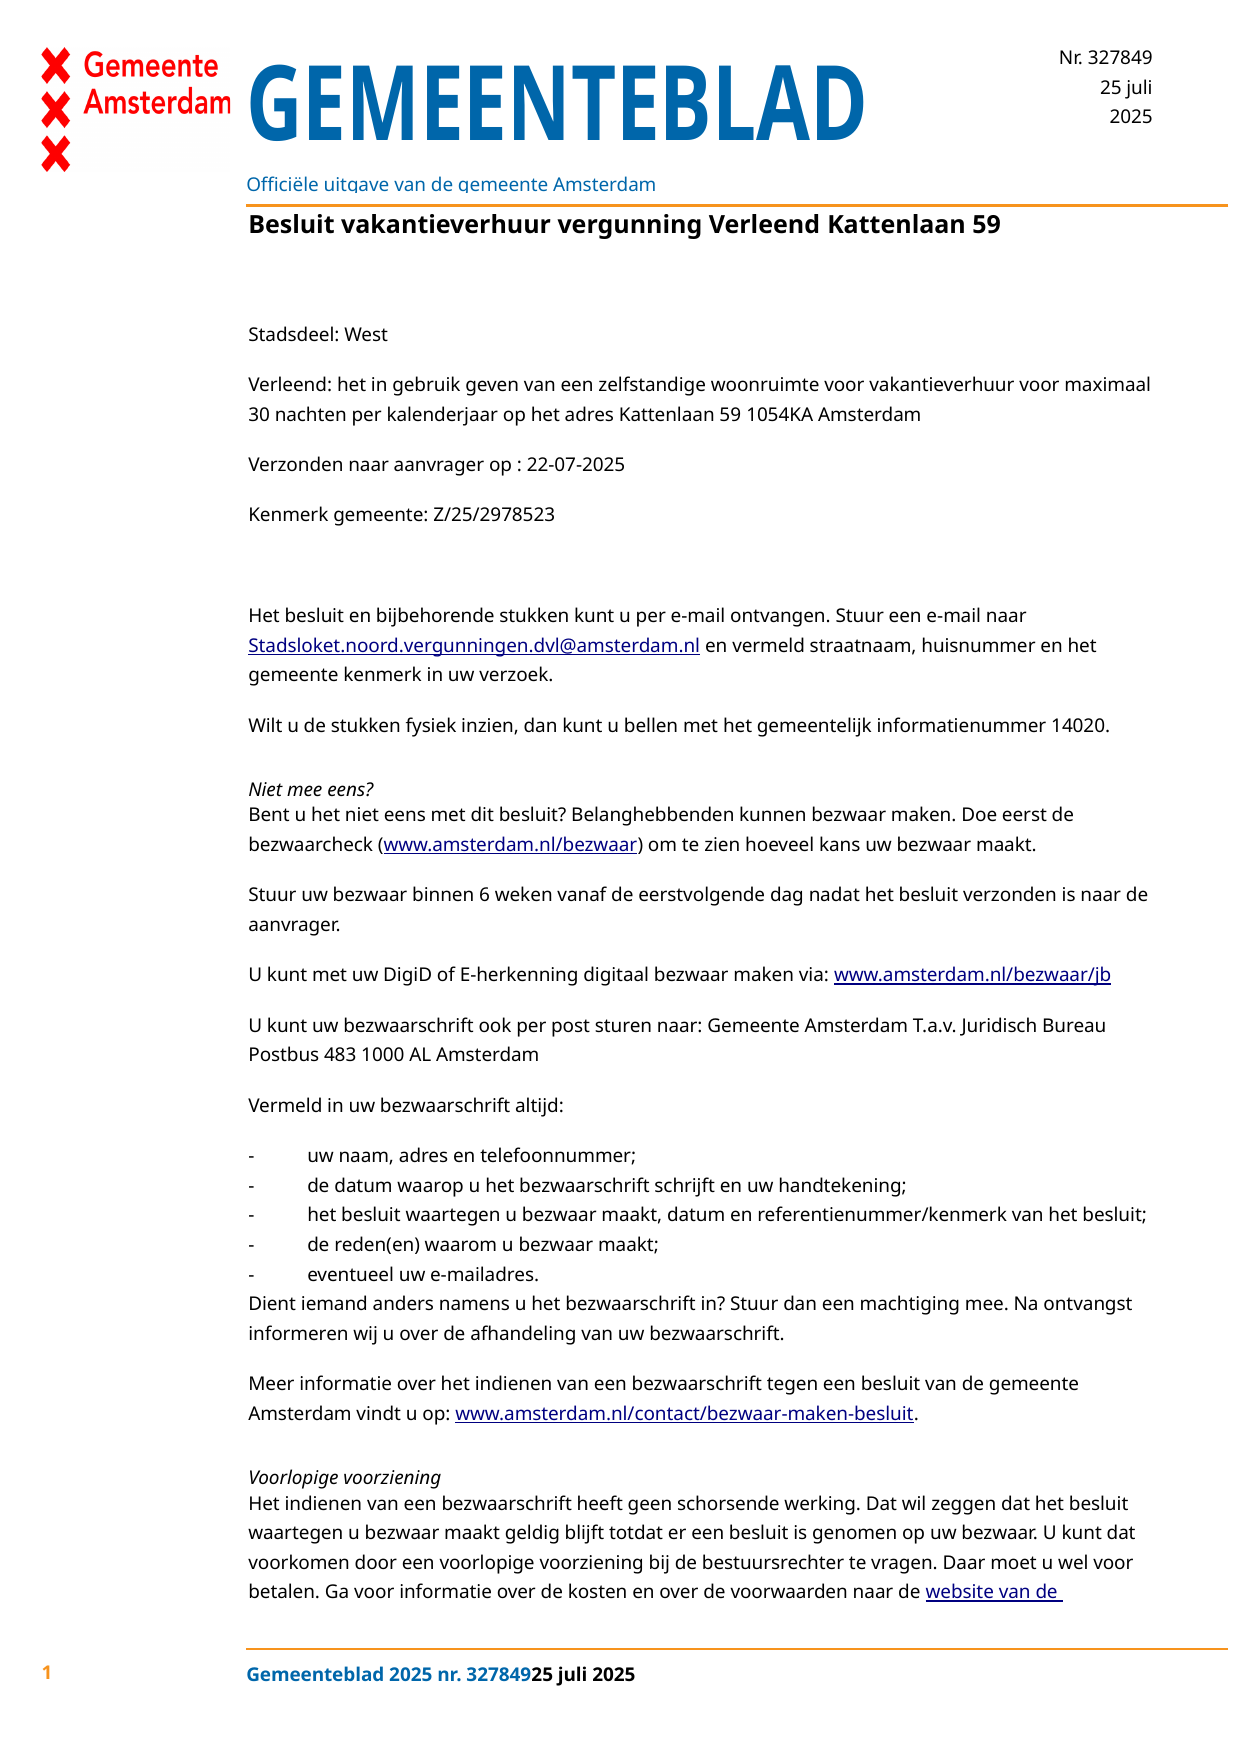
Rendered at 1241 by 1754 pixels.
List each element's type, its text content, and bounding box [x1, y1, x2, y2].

list de reden(en) waarom u bezwaar maakt; [248, 1231, 1152, 1257]
text Stadsdeel: West [248, 321, 1152, 346]
text Verleend: het in gebruik geven van een zelfstandige woonruimte voor vakantieverhuur voor maximaal 30 nachten per kalenderjaar op het adres Kattenlaan 59 1054KA Amsterdam [248, 371, 1152, 426]
text Het indienen van een bezwaarschrift heeft geen schorsende werking. Dat wil zeggen dat het besluit waartegen u bezwaar maakt geldig blijft totdat er een besluit is genomen op uw bezwaar. U kunt dat voorkomen door een voorlopige voorziening bij de bestuursrechter te vragen. Daar moet u wel voor betalen. Ga voor informatie over de kosten en over de voorwaarden naar de website van de [248, 1490, 1152, 1604]
list het besluit waartegen u bezwaar maakt, datum en referentienummer/kenmerk van het besluit; [248, 1202, 1152, 1227]
text Meer informatie over het indienen van een bezwaarschrift tegen een besluit van de gemeente Amsterdam vindt u op: www.amsterdam.nl/contact/bezwaar-maken-besluit. [248, 1370, 1152, 1426]
text Niet mee eens? [248, 776, 1152, 802]
list eventueel uw e-mailadres. [248, 1261, 1152, 1287]
text U kunt uw bezwaarschrift ook per post sturen naar: Gemeente Amsterdam T.a.v. Juridisch Bureau Postbus 483 1000 AL Amsterdam [248, 1012, 1152, 1067]
text Kenmerk gemeente: Z/25/2978523 [248, 502, 1152, 527]
picture [41, 47, 231, 172]
text U kunt met uw DigiD of E-herkenning digitaal bezwaar maken via: www.amsterdam.nl/bezwaar/jb [248, 962, 1152, 987]
text Dient iemand anders namens u het bezwaarschrift in? Stuur dan een machtiging mee. Na ontvangst informeren wij u over de afhandeling van uw bezwaarschrift. [248, 1290, 1152, 1346]
text Verzonden naar aanvrager op : 22-07-2025 [248, 451, 1152, 477]
text Voorlopige voorziening [248, 1464, 1152, 1490]
list uw naam, adres en telefoonnummer; [248, 1142, 1152, 1168]
text Wilt u de stukken fysiek inzien, dan kunt u bellen met het gemeentelijk informatienummer 14020. [248, 712, 1152, 738]
text Besluit vakantieverhuur vergunning Verleend Kattenlaan 59 [248, 207, 1152, 241]
text Stuur uw bezwaar binnen 6 weken vanaf de eerstvolgende dag nadat het besluit verzonden is naar de aanvrager. [248, 882, 1152, 937]
text Het besluit en bijbehorende stukken kunt u per e-mail ontvangen. Stuur een e-mail naar Stadsloket.noord.vergunningen.dvl@amsterdam.nl en vermeld straatnaam, huisnummer en het gemeente kenmerk in uw verzoek. [248, 602, 1152, 687]
list de datum waarop u het bezwaarschrift schrijft en uw handtekening; [248, 1172, 1152, 1198]
text Vermeld in uw bezwaarschrift altijd: [248, 1092, 1152, 1118]
text Bent u het niet eens met dit besluit? Belanghebbenden kunnen bezwaar maken. Doe eerst de bezwaarcheck (www.amsterdam.nl/bezwaar) om te zien hoeveel kans uw bezwaar maakt. [248, 802, 1152, 857]
